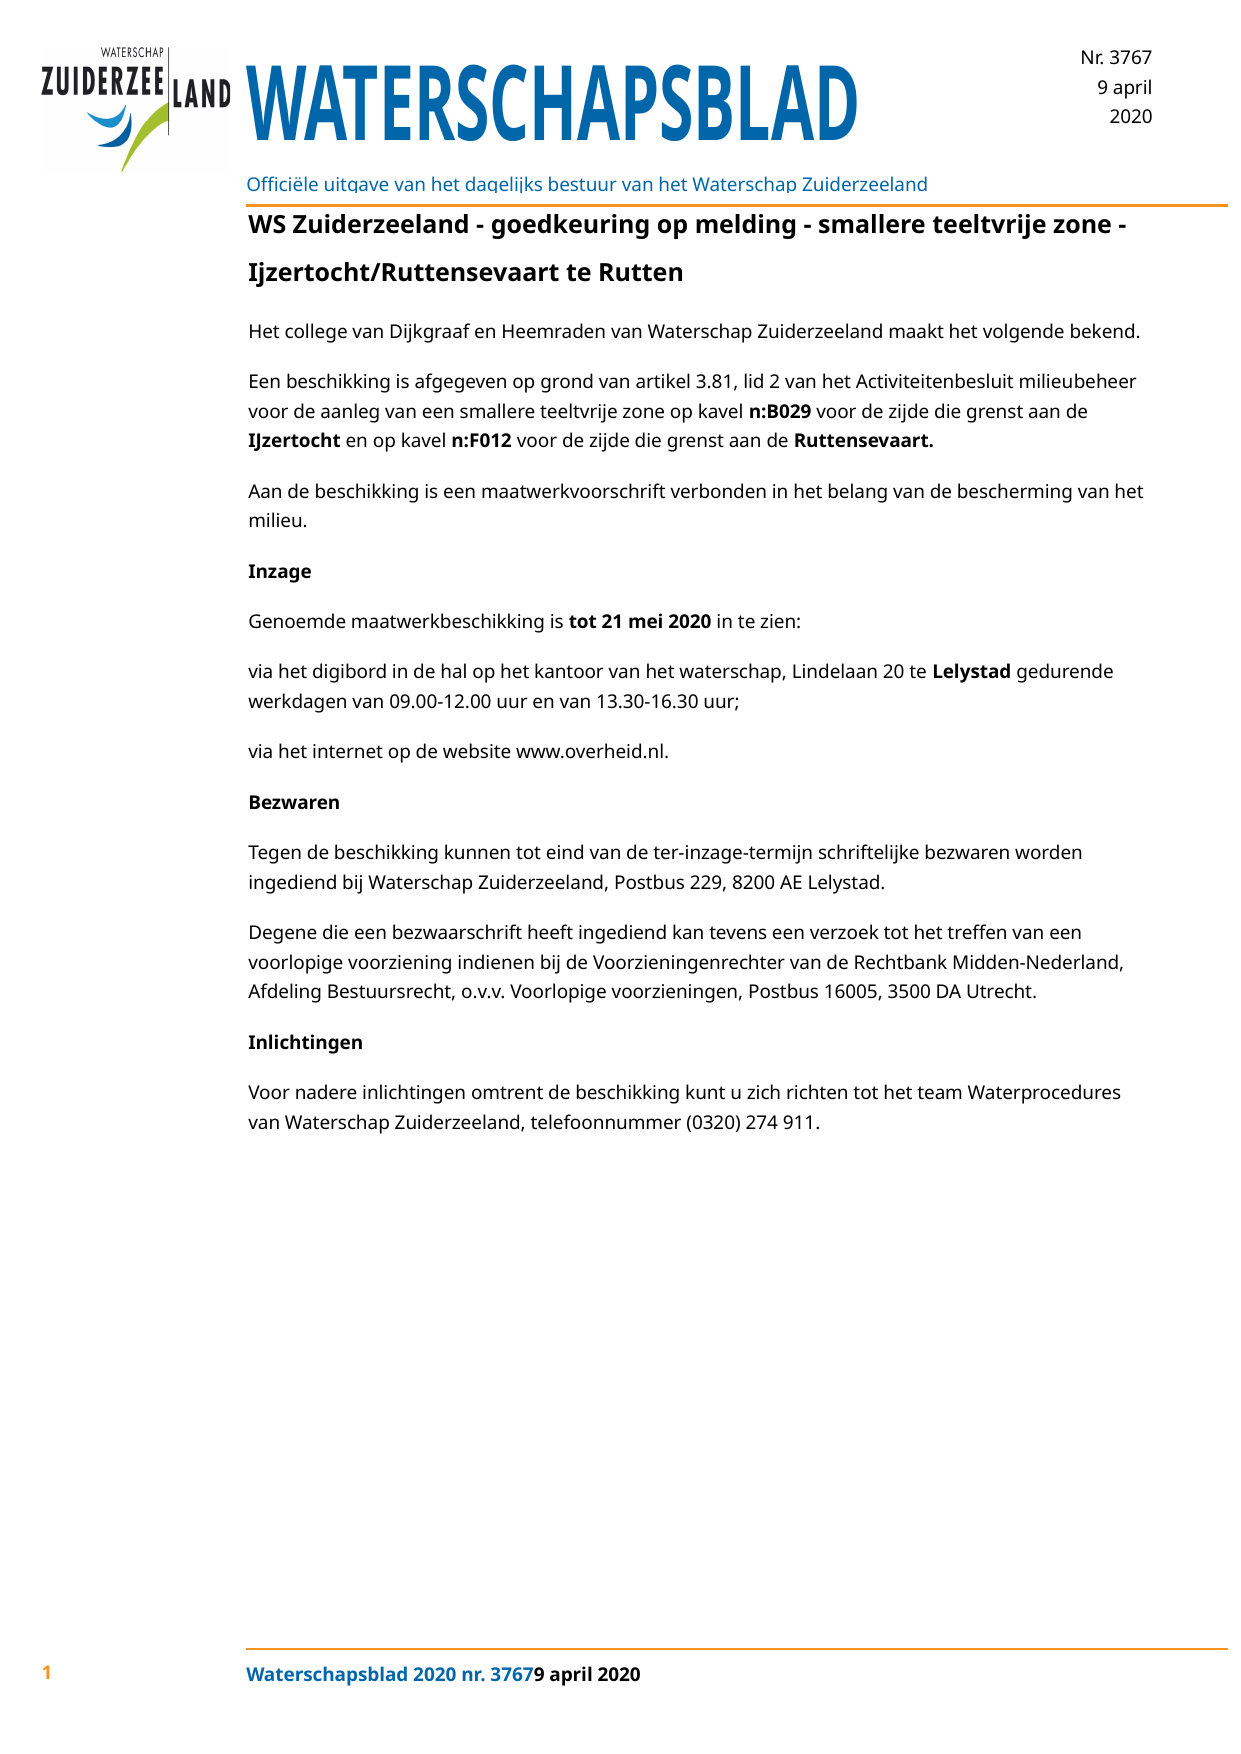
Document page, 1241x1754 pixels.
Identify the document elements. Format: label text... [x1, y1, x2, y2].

text Bezwaren [248, 789, 1152, 815]
text WS Zuiderzeeland - goedkeuring op melding - smallere teeltvrije zone - Ijzertocht/Ruttensevaart te Rutten [248, 207, 1152, 288]
picture [41, 47, 231, 172]
text Degene die een bezwaarschrift heeft ingediend kan tevens een verzoek tot het treffen van een voorlopige voorziening indienen bij de Voorzieningenrechter van de Rechtbank Midden-Nederland, Afdeling Bestuursrecht, o.v.v. Voorlopige voorzieningen, Postbus 16005, 3500 DA Utrecht. [248, 919, 1152, 1004]
text Voor nadere inlichtingen omtrent de beschikking kunt u zich richten tot het team Waterprocedures van Waterschap Zuiderzeeland, telefoonnummer (0320) 274 911. [248, 1079, 1152, 1135]
text Genoemde maatwerkbeschikking is tot 21 mei 2020 in te zien: [248, 608, 1152, 634]
text Aan de beschikking is een maatwerkvoorschrift verbonden in het belang van de bescherming van het milieu. [248, 478, 1152, 533]
text Het college van Dijkgraaf en Heemraden van Waterschap Zuiderzeeland maakt het volgende bekend. [248, 318, 1152, 344]
text via het internet op de website www.overheid.nl. [248, 739, 1152, 764]
text Inlichtingen [248, 1029, 1152, 1055]
text Inzage [248, 558, 1152, 584]
text Tegen de beschikking kunnen tot eind van de ter-inzage-termijn schriftelijke bezwaren worden ingediend bij Waterschap Zuiderzeeland, Postbus 229, 8200 AE Lelystad. [248, 839, 1152, 895]
text via het digibord in de hal op het kantoor van het waterschap, Lindelaan 20 te Lelystad gedurende werkdagen van 09.00-12.00 uur en van 13.30-16.30 uur; [248, 659, 1152, 714]
text Een beschikking is afgegeven op grond van artikel 3.81, lid 2 van het Activiteitenbesluit milieu­beheer voor de aanleg van een smallere teeltvrije zone op kavel n:B029 voor de zijde die grenst aan de IJzertocht en op kavel n:F012 voor de zijde die grenst aan de Ruttensevaart. [248, 368, 1152, 453]
